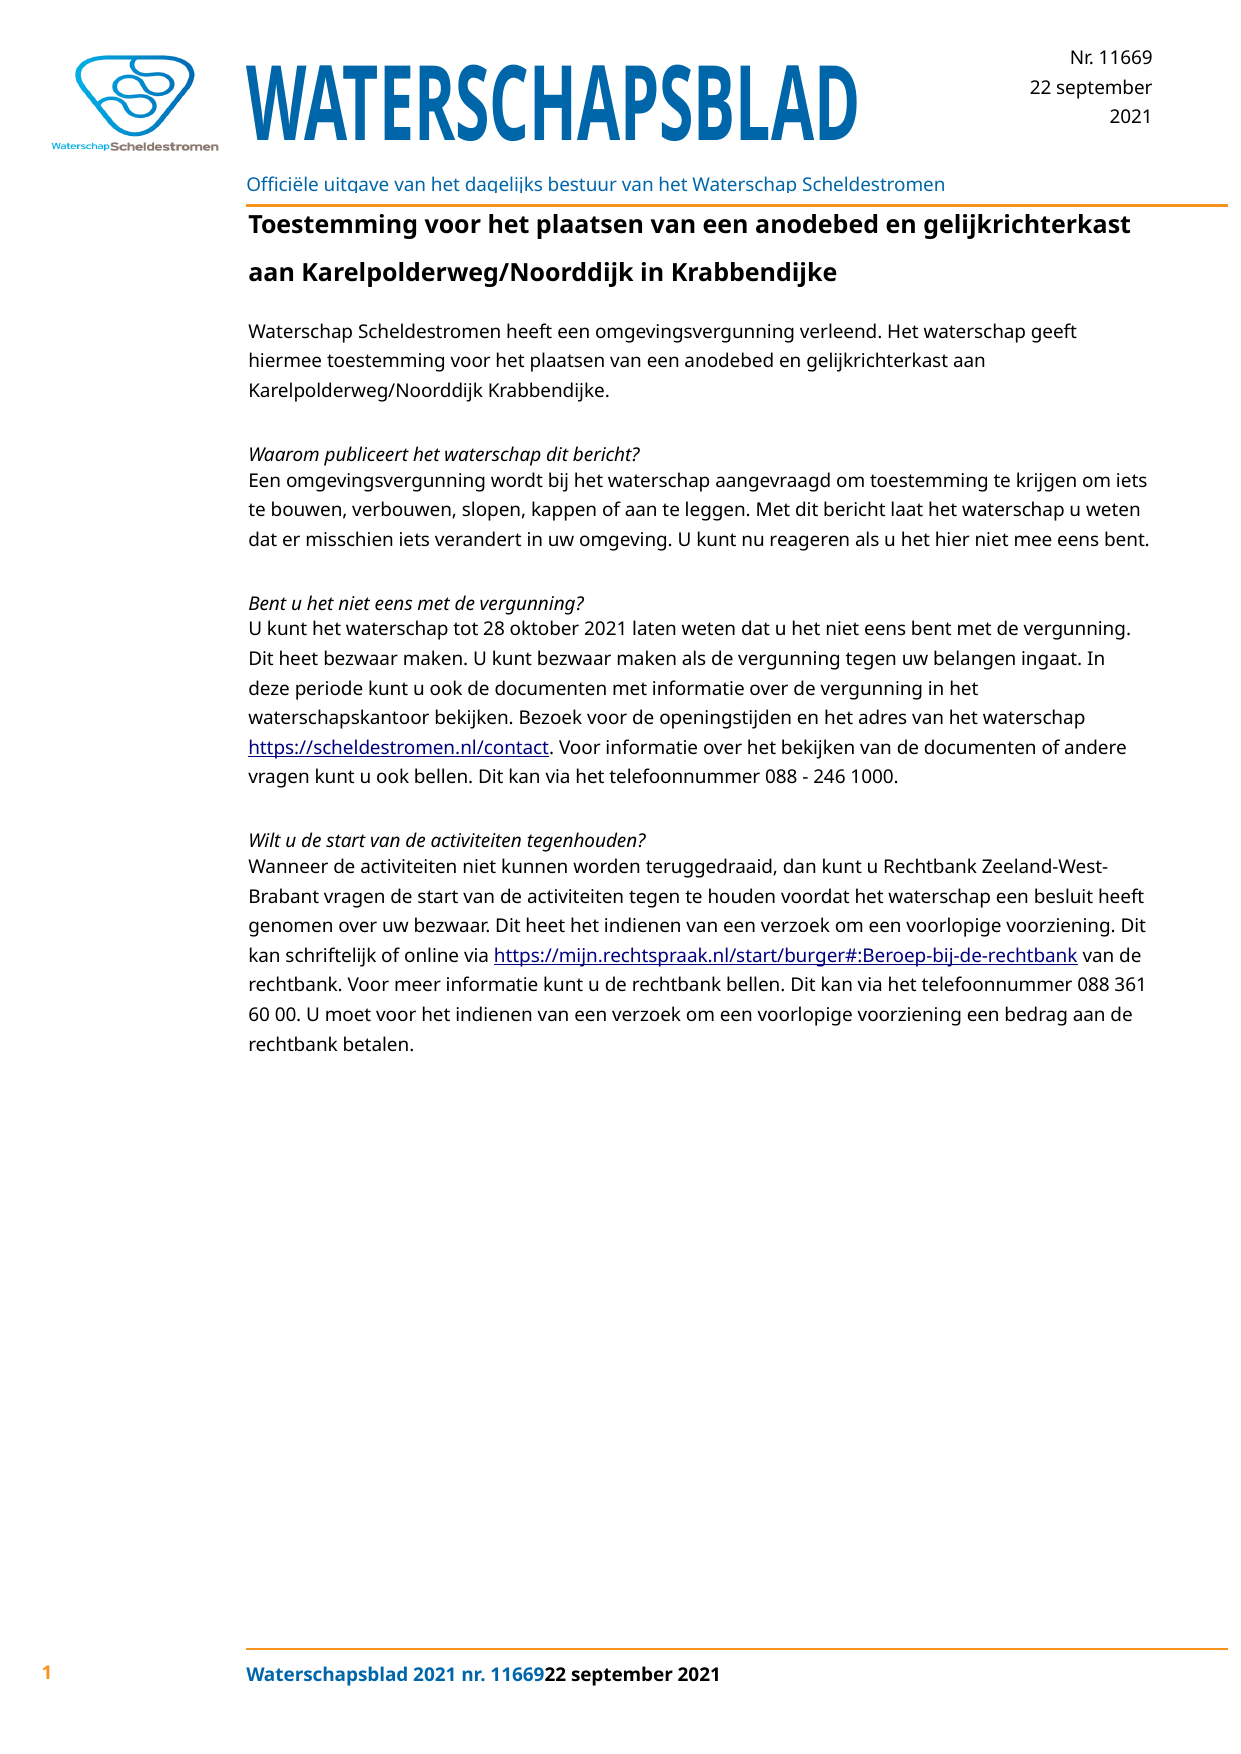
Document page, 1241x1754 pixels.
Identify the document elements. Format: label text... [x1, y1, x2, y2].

text Wanneer de activiteiten niet kunnen worden teruggedraaid, dan kunt u Rechtbank Zeeland-West-Brabant vragen de start van de activiteiten tegen te houden voordat het waterschap een besluit heeft genomen over uw bezwaar. Dit heet het indienen van een verzoek om een voorlopige voorziening. Dit kan schriftelijk of online via https://mijn.rechtspraak.nl/start/burger#:Beroep-bij-de-rechtbank van de rechtbank. Voor meer informatie kunt u de rechtbank bellen. Dit kan via het telefoonnummer 088 361 60 00. U moet voor het indienen van een verzoek om een voorlopige voorziening een bedrag aan de rechtbank betalen. [248, 853, 1152, 1056]
text U kunt het waterschap tot 28 oktober 2021 laten weten dat u het niet eens bent met de vergunning. Dit heet bezwaar maken. U kunt bezwaar maken als de vergunning tegen uw belangen ingaat. In deze periode kunt u ook de documenten met informatie over de vergunning in het waterschapskantoor bekijken. Bezoek voor de openingstijden en het adres van het waterschap https://scheldestromen.nl/contact. Voor informatie over het bekijken van de documenten of andere vragen kunt u ook bellen. Dit kan via het telefoonnummer 088 - 246 1000. [248, 616, 1152, 789]
text Waterschap Scheldestromen heeft een omgevingsvergunning verleend. Het waterschap geeft hiermee toestemming voor het plaatsen van een anodebed en gelijkrichterkast aan Karelpolderweg/Noorddijk Krabbendijke. [248, 318, 1152, 403]
picture [41, 47, 231, 172]
text Wilt u de start van de activiteiten tegenhouden? [248, 827, 1152, 853]
text Waarom publiceert het waterschap dit bericht? [248, 441, 1152, 467]
text Toestemming voor het plaatsen van een anodebed en gelijkrichterkast aan Karelpolderweg/Noorddijk in Krabbendijke [248, 207, 1152, 288]
text Een omgevingsvergunning wordt bij het waterschap aangevraagd om toestemming te krijgen om iets te bouwen, verbouwen, slopen, kappen of aan te leggen. Met dit bericht laat het waterschap u weten dat er misschien iets verandert in uw omgeving. U kunt nu reageren als u het hier niet mee eens bent. [248, 467, 1152, 552]
text Bent u het niet eens met de vergunning? [248, 590, 1152, 616]
